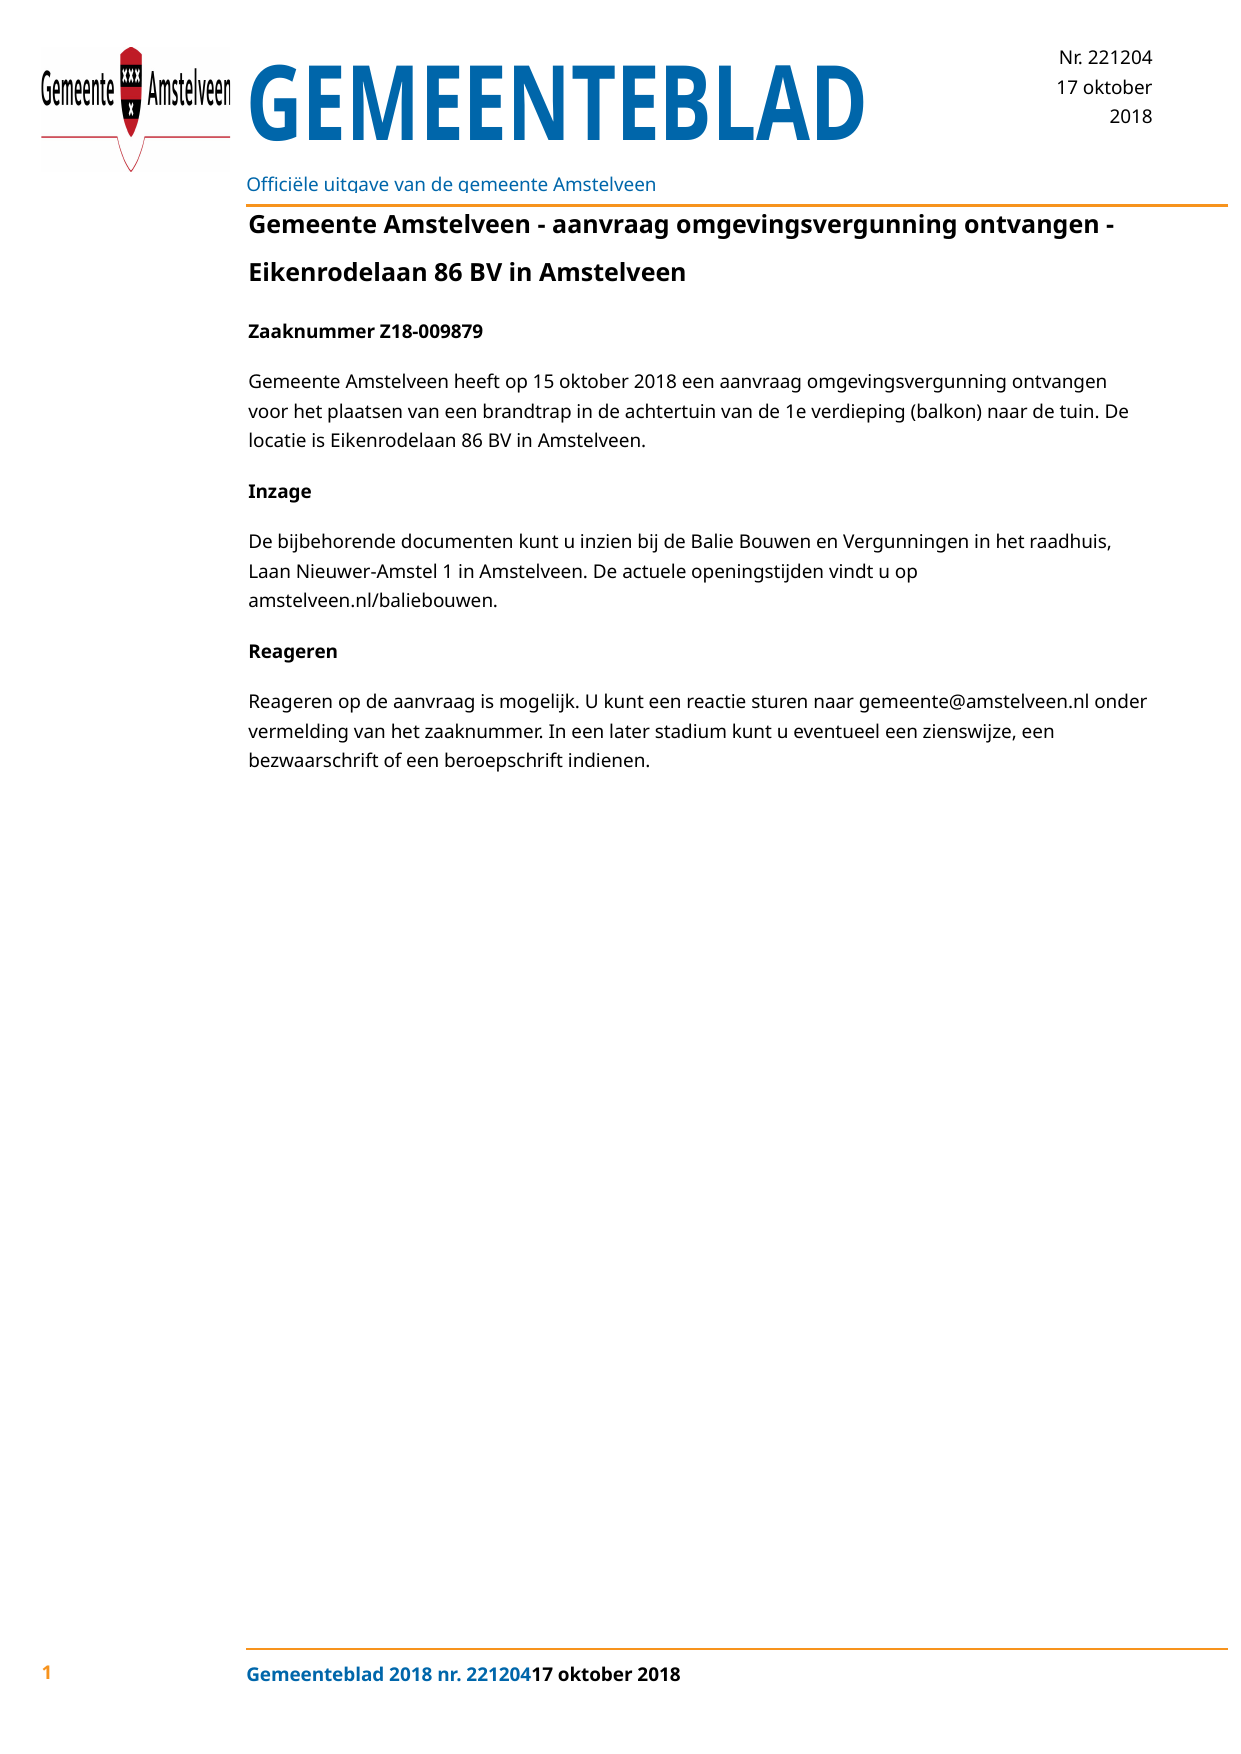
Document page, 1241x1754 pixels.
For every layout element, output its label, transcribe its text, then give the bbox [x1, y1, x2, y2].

text De bijbehorende documenten kunt u inzien bij de Balie Bouwen en Vergunningen in het raadhuis, Laan Nieuwer-Amstel 1 in Amstelveen. De actuele openingstijden vindt u op amstelveen.nl/baliebouwen. [248, 528, 1152, 613]
text Inzage [248, 478, 1152, 504]
text Gemeente Amstelveen - aanvraag omgevingsvergunning ontvangen - Eikenrodelaan 86 BV in Amstelveen [248, 207, 1152, 288]
picture [41, 47, 231, 172]
text Zaaknummer Z18-009879 [248, 318, 1152, 344]
text Gemeente Amstelveen heeft op 15 oktober 2018 een aanvraag omgevingsvergunning ontvangen voor het plaatsen van een brandtrap in de achtertuin van de 1e verdieping (balkon) naar de tuin. De locatie is Eikenrodelaan 86 BV in Amstelveen. [248, 368, 1152, 453]
text Reageren op de aanvraag is mogelijk. U kunt een reactie sturen naar gemeente@amstelveen.nl onder vermelding van het zaaknummer. In een later stadium kunt u eventueel een zienswijze, een bezwaarschrift of een beroepschrift indienen. [248, 688, 1152, 773]
text Reageren [248, 638, 1152, 664]
